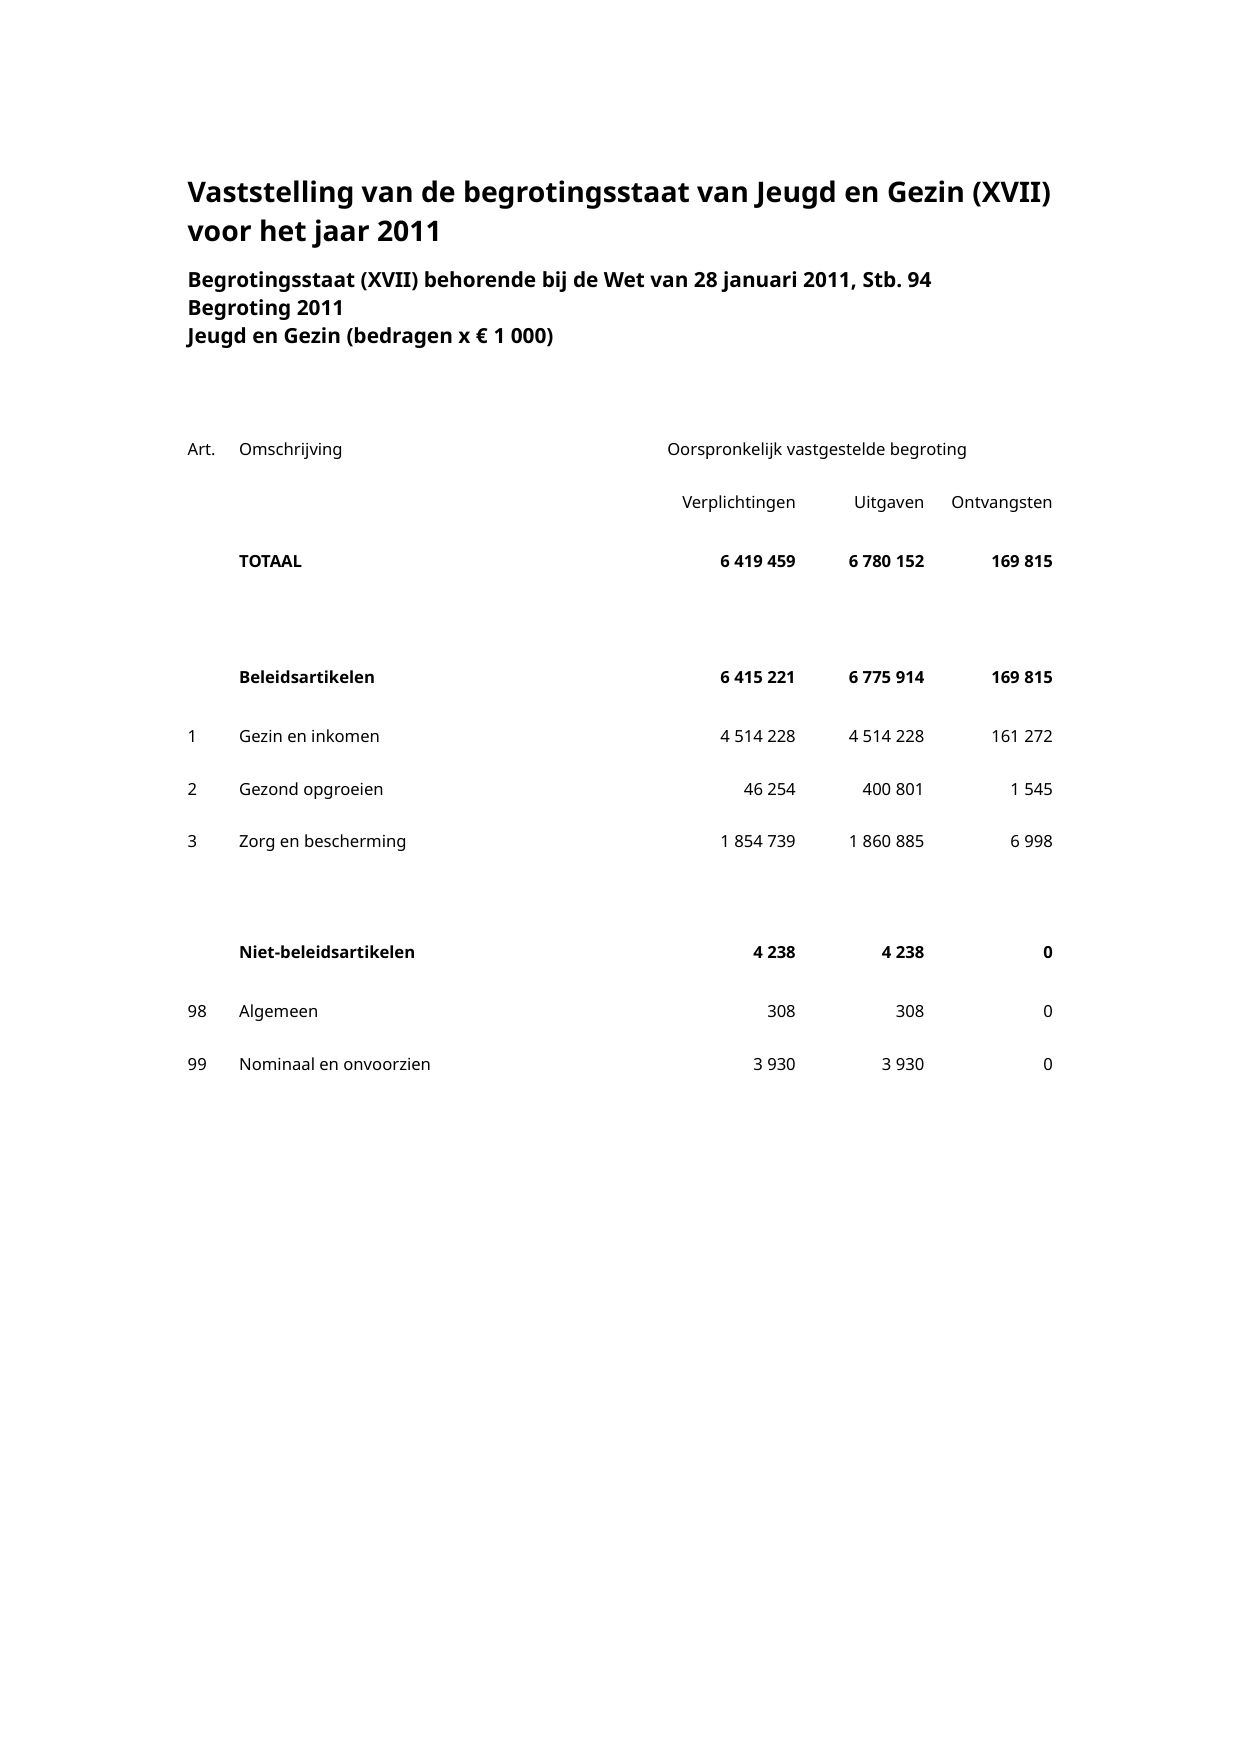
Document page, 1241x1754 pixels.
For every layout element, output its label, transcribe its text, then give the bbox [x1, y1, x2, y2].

table_header Art. [188, 438, 239, 491]
table_cell [239, 608, 667, 666]
table_cell [924, 883, 1053, 941]
table_cell 46 254 [667, 777, 796, 830]
table_cell 1 [188, 725, 239, 777]
table_cell 98 [188, 1000, 239, 1052]
table_cell [239, 491, 667, 549]
table_cell [188, 608, 239, 666]
table_cell [667, 608, 796, 666]
table_cell TOTAAL [239, 549, 667, 608]
table_cell 4 514 228 [667, 725, 796, 777]
table_cell Verplichtingen [667, 491, 796, 549]
table_cell 169 815 [924, 549, 1053, 608]
table_cell 169 815 [924, 666, 1053, 724]
text Jeugd en Gezin (bedragen x € 1 000) [187, 322, 1053, 350]
table_cell 400 801 [796, 777, 924, 830]
table_cell 1 854 739 [667, 830, 796, 883]
table_cell 1 545 [924, 777, 1053, 830]
table_cell 0 [924, 1000, 1053, 1052]
table_cell Algemeen [239, 1000, 667, 1052]
table_cell 6 780 152 [796, 549, 924, 608]
table_cell [796, 608, 924, 666]
table_cell 3 930 [667, 1052, 796, 1105]
table_cell [239, 883, 667, 941]
table_cell [188, 941, 239, 999]
table_cell 0 [924, 941, 1053, 999]
text Begroting 2011 [187, 293, 1053, 322]
table_cell 3 [188, 830, 239, 883]
table_cell Gezin en inkomen [239, 725, 667, 777]
table_cell Niet-beleidsartikelen [239, 941, 667, 999]
table_cell 6 775 914 [796, 666, 924, 724]
table_cell 2 [188, 777, 239, 830]
table_cell Gezond opgroeien [239, 777, 667, 830]
table_cell Zorg en bescherming [239, 830, 667, 883]
table_header Oorspronkelijk vastgestelde begroting [667, 438, 1053, 491]
table_header Omschrijving [239, 438, 667, 491]
table_cell 1 860 885 [796, 830, 924, 883]
table_cell 99 [188, 1052, 239, 1105]
table_cell Nominaal en onvoorzien [239, 1052, 667, 1105]
table_cell [924, 608, 1053, 666]
table_cell 4 238 [667, 941, 796, 999]
table_cell [188, 549, 239, 608]
table_cell 0 [924, 1052, 1053, 1105]
table_cell 308 [667, 1000, 796, 1052]
table_cell 6 419 459 [667, 549, 796, 608]
table_cell [188, 666, 239, 724]
subtitle Vaststelling van de begrotingsstaat van Jeugd en Gezin (XVII) voor het jaar 2011 [187, 172, 1053, 250]
table_cell [667, 883, 796, 941]
table_cell 308 [796, 1000, 924, 1052]
table_cell Ontvangsten [924, 491, 1053, 549]
table_cell [188, 491, 239, 549]
table_cell 4 238 [796, 941, 924, 999]
text Begrotingsstaat (XVII) behorende bij de Wet van 28 januari 2011, Stb. 94 [187, 265, 1053, 293]
table_cell 3 930 [796, 1052, 924, 1105]
table_cell 4 514 228 [796, 725, 924, 777]
table_cell 161 272 [924, 725, 1053, 777]
table_cell Uitgaven [796, 491, 924, 549]
table_cell [796, 883, 924, 941]
table_cell 6 415 221 [667, 666, 796, 724]
table_cell [188, 883, 239, 941]
table_cell Beleidsartikelen [239, 666, 667, 724]
table_cell 6 998 [924, 830, 1053, 883]
